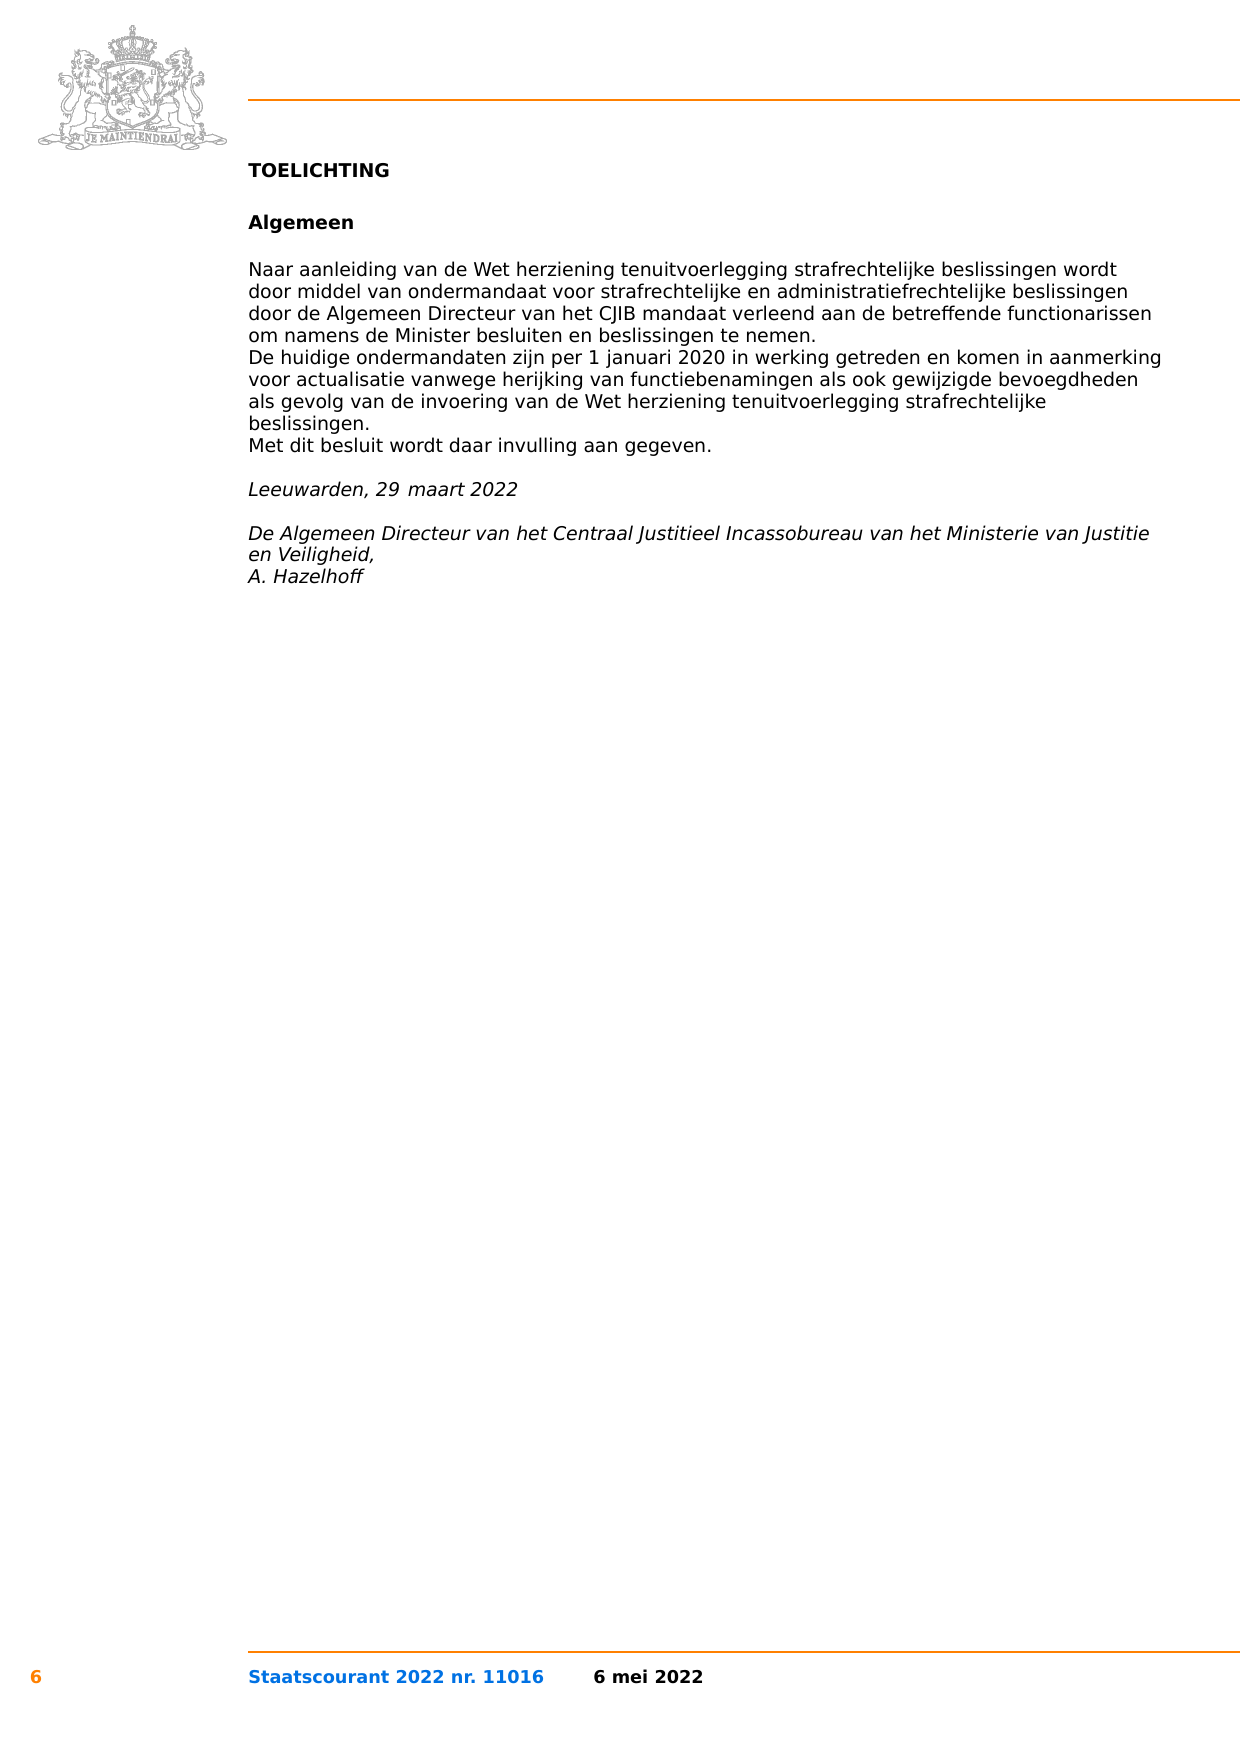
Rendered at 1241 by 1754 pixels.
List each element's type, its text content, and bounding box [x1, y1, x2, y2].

text Met dit besluit wordt daar invulling aan gegeven. [248, 435, 1163, 457]
picture [38, 25, 227, 150]
subtitle Algemeen [248, 212, 1163, 234]
text Leeuwarden, 29 maart 2022 [248, 478, 1163, 501]
text De Algemeen Directeur van het Centraal Justitieel Incassobureau van het Ministerie van Justitie en Veiligheid, A. Hazelhoff [248, 522, 1163, 588]
text De huidige ondermandaten zijn per 1 januari 2020 in werking getreden en komen in aanmerking voor actualisatie vanwege herijking van functiebenamingen als ook gewijzigde bevoegdheden als gevolg van de invoering van de Wet herziening tenuitvoerlegging strafrechtelijke beslissingen. [248, 347, 1163, 435]
text Naar aanleiding van de Wet herziening tenuitvoerlegging strafrechtelijke beslissingen wordt door middel van ondermandaat voor strafrechtelijke en administratiefrechtelijke beslissingen door de Algemeen Directeur van het CJIB mandaat verleend aan de betreffende functionarissen om namens de Minister besluiten en beslissingen te nemen. [248, 259, 1163, 347]
subtitle TOELICHTING [248, 160, 1163, 182]
